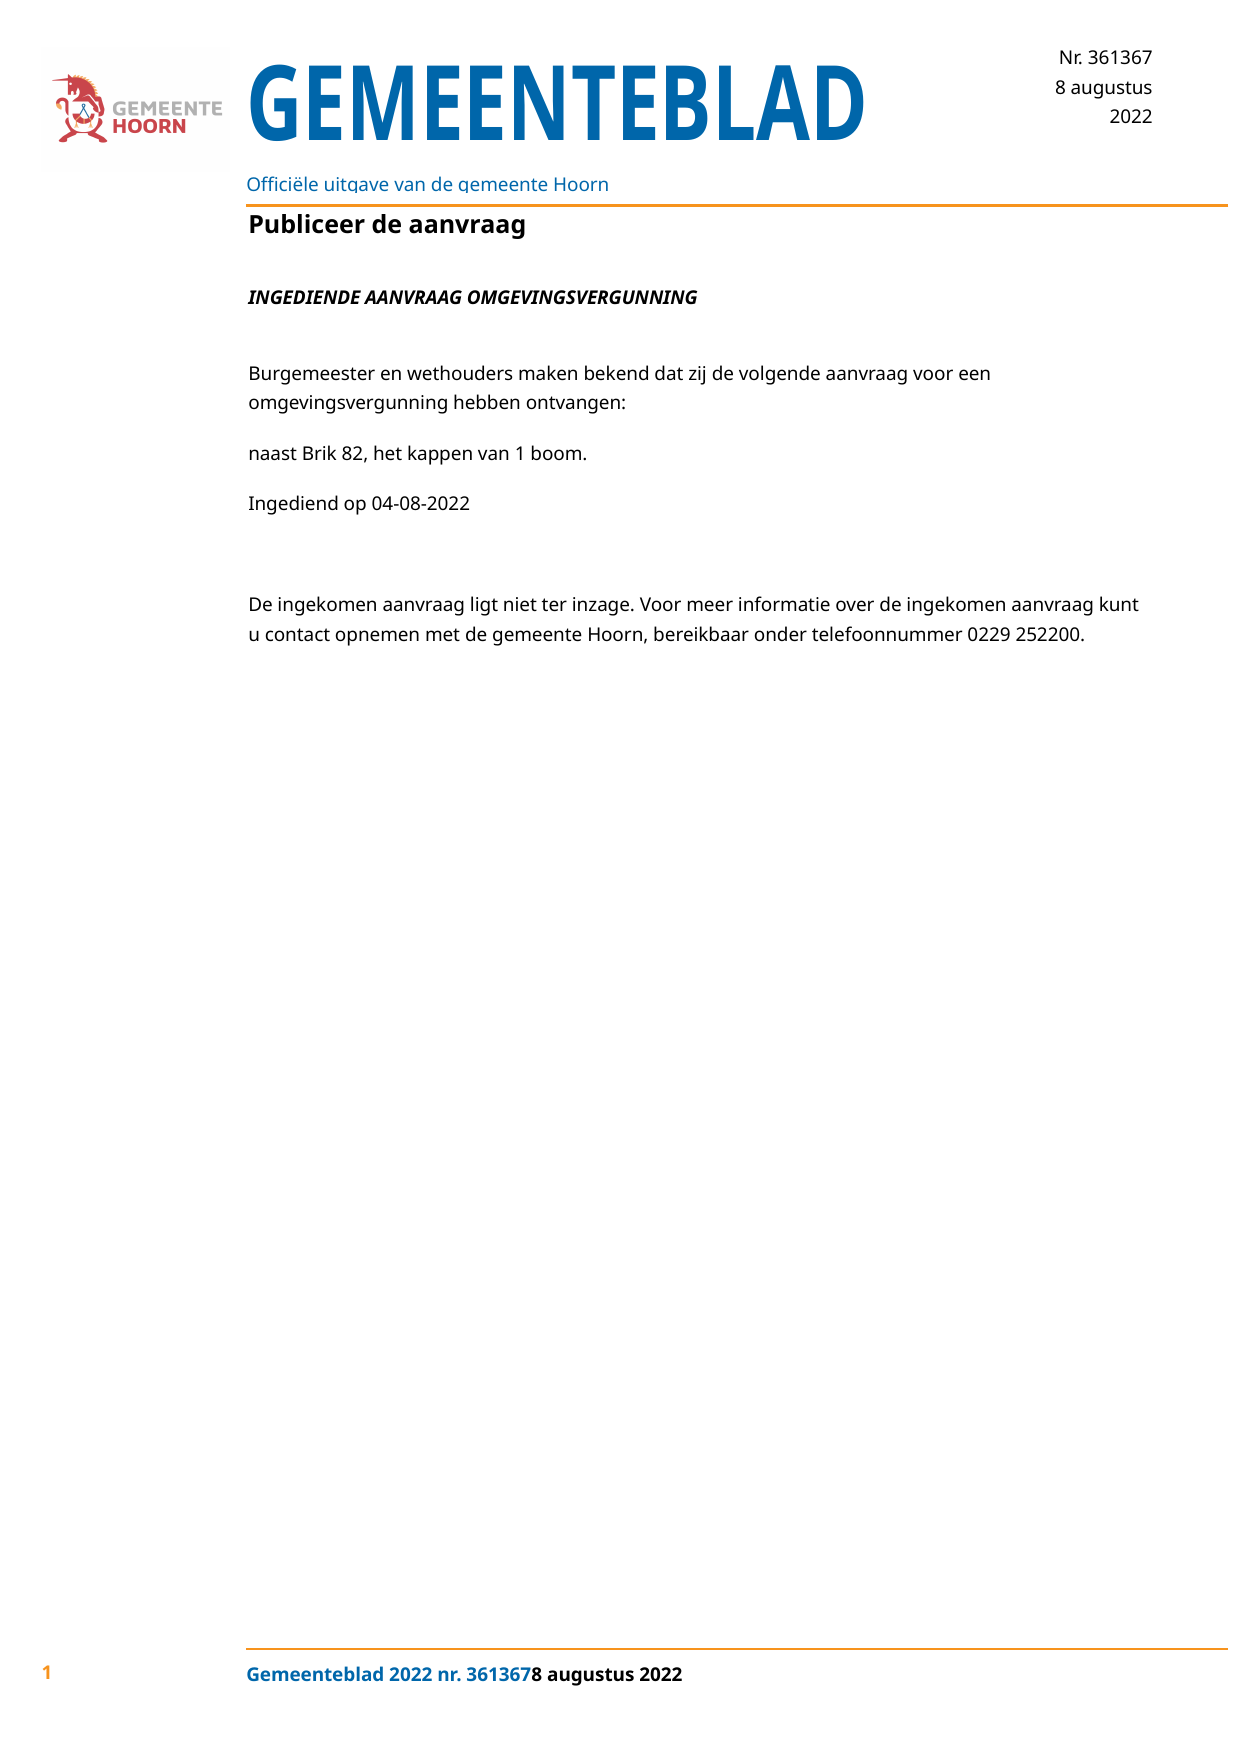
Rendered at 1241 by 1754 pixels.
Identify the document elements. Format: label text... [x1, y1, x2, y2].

text Publiceer de aanvraag [248, 207, 1152, 241]
text INGEDIENDE AANVRAAG OMGEVINGSVERGUNNING [248, 284, 1152, 309]
picture [41, 47, 231, 172]
text Burgemeester en wethouders maken bekend dat zij de volgende aanvraag voor een omgevingsvergunning hebben ontvangen: [248, 360, 1152, 415]
text Ingediend op 04-08-2022 [248, 490, 1152, 516]
text naast Brik 82, het kappen van 1 boom. [248, 440, 1152, 466]
text De ingekomen aanvraag ligt niet ter inzage. Voor meer informatie over de ingekomen aanvraag kunt u contact opnemen met de gemeente Hoorn, bereikbaar onder telefoonnummer 0229 252200. [248, 591, 1152, 647]
